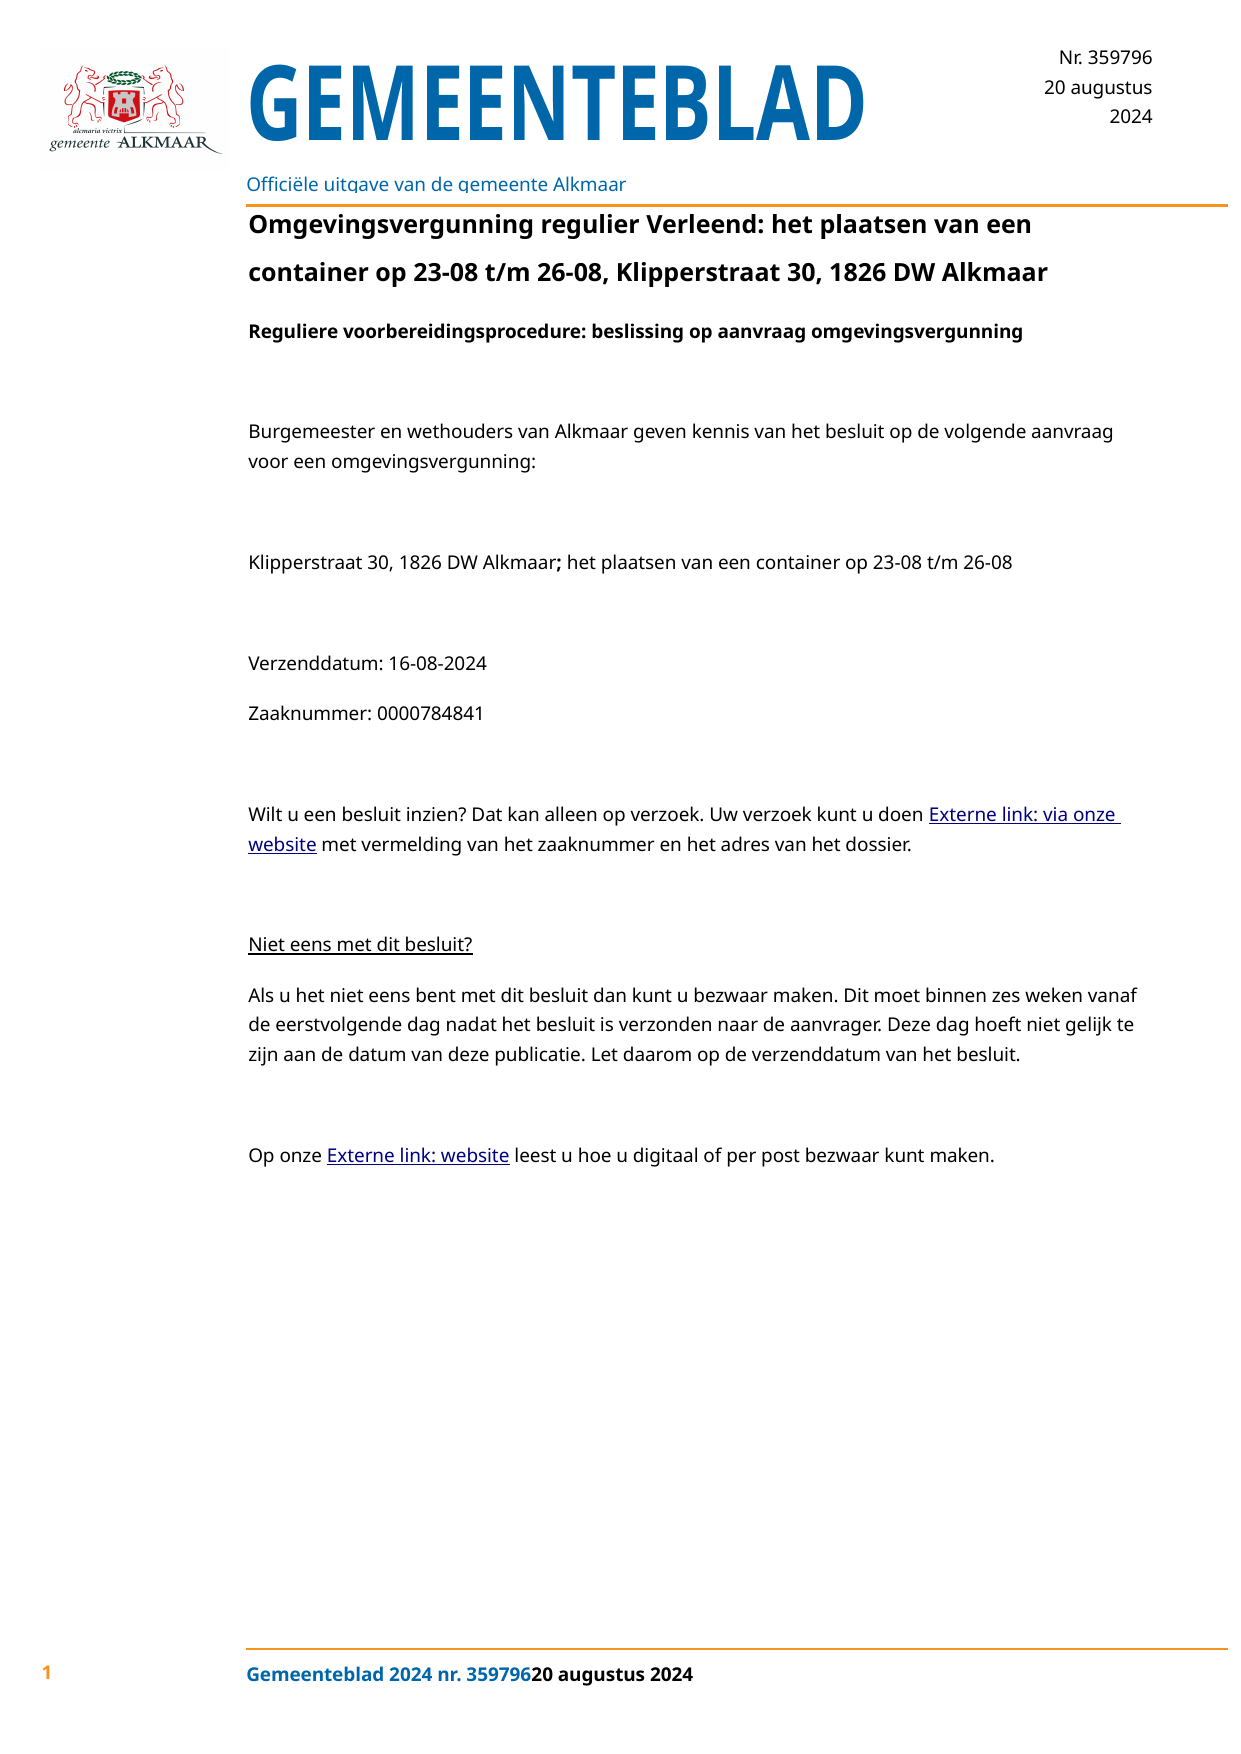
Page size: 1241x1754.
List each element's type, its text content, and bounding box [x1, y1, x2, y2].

text Verzenddatum: 16-08-2024 [248, 650, 1152, 676]
text Wilt u een besluit inzien? Dat kan alleen op verzoek. Uw verzoek kunt u doen Externe link: via onze website met vermelding van het zaaknummer en het adres van het dossier. [248, 801, 1152, 857]
picture [41, 47, 231, 172]
text Omgevingsvergunning regulier Verleend: het plaatsen van een container op 23-08 t/m 26-08, Klipperstraat 30, 1826 DW Alkmaar [248, 207, 1152, 288]
text Burgemeester en wethouders van Alkmaar geven kennis van het besluit op de volgende aanvraag voor een omgevingsvergunning: [248, 419, 1152, 474]
text Als u het niet eens bent met dit besluit dan kunt u bezwaar maken. Dit moet binnen zes weken vanaf de eerstvolgende dag nadat het besluit is verzonden naar de aanvrager. Deze dag hoeft niet gelijk te zijn aan de datum van deze publicatie. Let daarom op de verzenddatum van het besluit. [248, 982, 1152, 1067]
text Op onze Externe link: website leest u hoe u digitaal of per post bezwaar kunt maken. [248, 1142, 1152, 1168]
text Zaaknummer: 0000784841 [248, 700, 1152, 726]
text Niet eens met dit besluit? [248, 932, 1152, 957]
text Klipperstraat 30, 1826 DW Alkmaar; het plaatsen van een container op 23-08 t/m 26-08 [248, 549, 1152, 575]
text Reguliere voorbereidingsprocedure: beslissing op aanvraag omgevingsvergunning [248, 318, 1152, 344]
